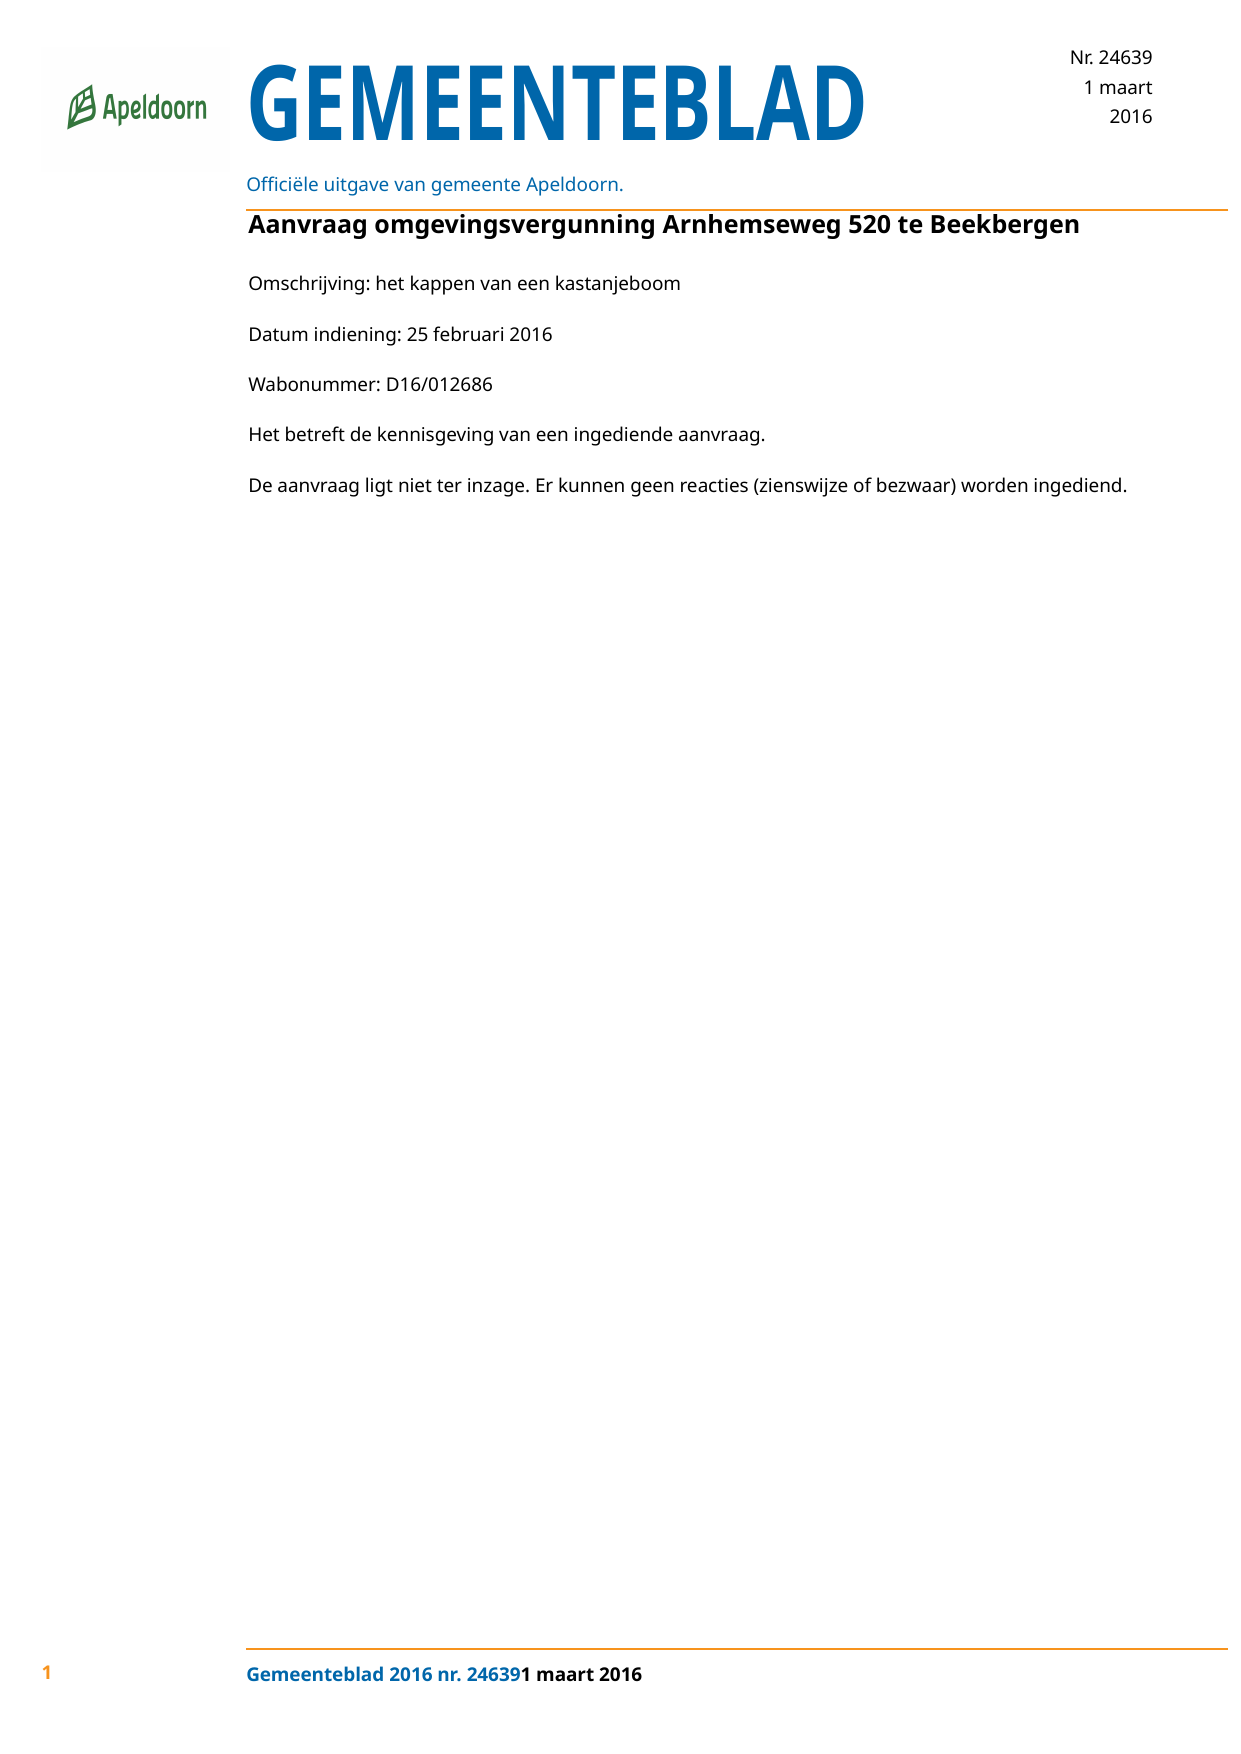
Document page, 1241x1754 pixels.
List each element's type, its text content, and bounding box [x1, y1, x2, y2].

text Datum indiening: 25 februari 2016 [248, 321, 1152, 346]
text De aanvraag ligt niet ter inzage. Er kunnen geen reacties (zienswijze of bezwaar) worden ingediend. [248, 472, 1152, 498]
text Omschrijving: het kappen van een kastanjeboom [248, 270, 1152, 296]
text Wabonummer: D16/012686 [248, 371, 1152, 397]
picture [41, 47, 231, 172]
text Aanvraag omgevingsvergunning Arnhemseweg 520 te Beekbergen [248, 211, 1152, 241]
text Het betreft de kennisgeving van een ingediende aanvraag. [248, 422, 1152, 447]
